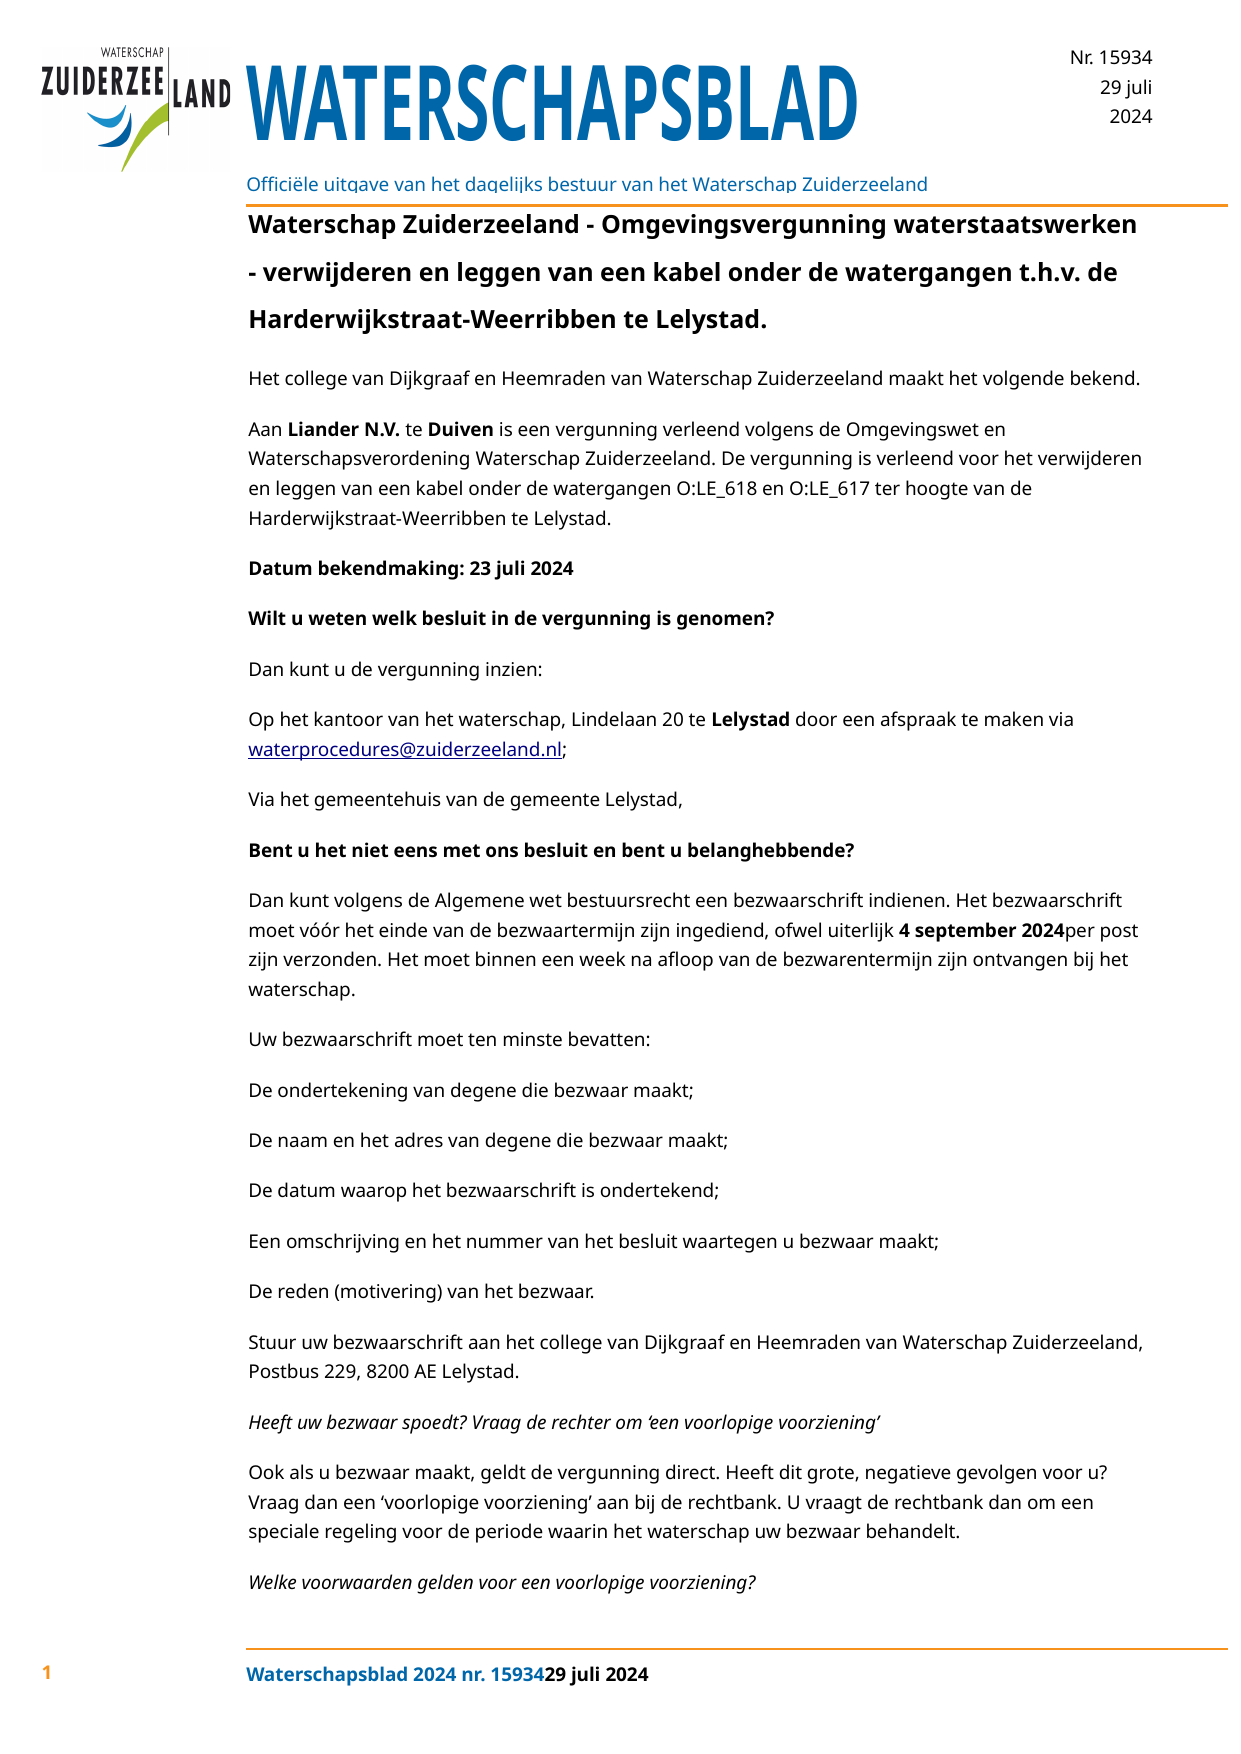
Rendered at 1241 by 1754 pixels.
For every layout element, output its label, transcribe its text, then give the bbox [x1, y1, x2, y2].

text Bent u het niet eens met ons besluit en bent u belanghebbende? [248, 837, 1152, 862]
text Aan Liander N.V. te Duiven is een vergunning verleend volgens de Omgevingswet en Waterschapsverordening Waterschap Zuiderzeeland. De vergunning is verleend voor het verwijderen en leggen van een kabel onder de watergangen O:LE_618 en O:LE_617 ter hoogte van de Harderwijkstraat-Weerribben te Lelystad. [248, 416, 1152, 530]
text Waterschap Zuiderzeeland - Omgevingsvergunning waterstaatswerken - verwijderen en leggen van een kabel onder de watergangen t.h.v. de Harderwijkstraat-Weerribben te Lelystad. [248, 207, 1152, 336]
text Welke voorwaarden gelden voor een voorlopige voorziening? [248, 1569, 1152, 1594]
text Stuur uw bezwaarschrift aan het college van Dijkgraaf en Heemraden van Waterschap Zuiderzeeland, Postbus 229, 8200 AE Lelystad. [248, 1329, 1152, 1384]
text Datum bekendmaking: 23 juli 2024 [248, 555, 1152, 581]
text De naam en het adres van degene die bezwaar maakt; [248, 1127, 1152, 1153]
text Wilt u weten welk besluit in de vergunning is genomen? [248, 606, 1152, 631]
text Via het gemeentehuis van de gemeente Lelystad, [248, 786, 1152, 812]
text Uw bezwaarschrift moet ten minste bevatten: [248, 1026, 1152, 1052]
text Dan kunt volgens de Algemene wet bestuursrecht een bezwaarschrift indienen. Het bezwaarschrift moet vóór het einde van de bezwaartermijn zijn ingediend, ofwel uiterlijk 4 september 2024per post zijn verzonden. Het moet binnen een week na afloop van de bezwarentermijn zijn ontvangen bij het waterschap. [248, 887, 1152, 1002]
text Het college van Dijkgraaf en Heemraden van Waterschap Zuiderzeeland maakt het volgende bekend. [248, 366, 1152, 391]
text Dan kunt u de vergunning inzien: [248, 656, 1152, 682]
text Op het kantoor van het waterschap, Lindelaan 20 te Lelystad door een afspraak te maken via waterprocedures@zuiderzeeland.nl; [248, 706, 1152, 762]
text Een omschrijving en het nummer van het besluit waartegen u bezwaar maakt; [248, 1228, 1152, 1254]
text Heeft uw bezwaar spoedt? Vraag de rechter om ‘een voorlopige voorziening’ [248, 1409, 1152, 1434]
text De datum waarop het bezwaarschrift is ondertekend; [248, 1178, 1152, 1203]
text Ook als u bezwaar maakt, geldt de vergunning direct. Heeft dit grote, negatieve gevolgen voor u? Vraag dan een ‘voorlopige voorziening’ aan bij de rechtbank. U vraagt de rechtbank dan om een speciale regeling voor de periode waarin het waterschap uw bezwaar behandelt. [248, 1459, 1152, 1544]
text De ondertekening van degene die bezwaar maakt; [248, 1077, 1152, 1102]
text De reden (motivering) van het bezwaar. [248, 1278, 1152, 1304]
picture [41, 47, 231, 172]
